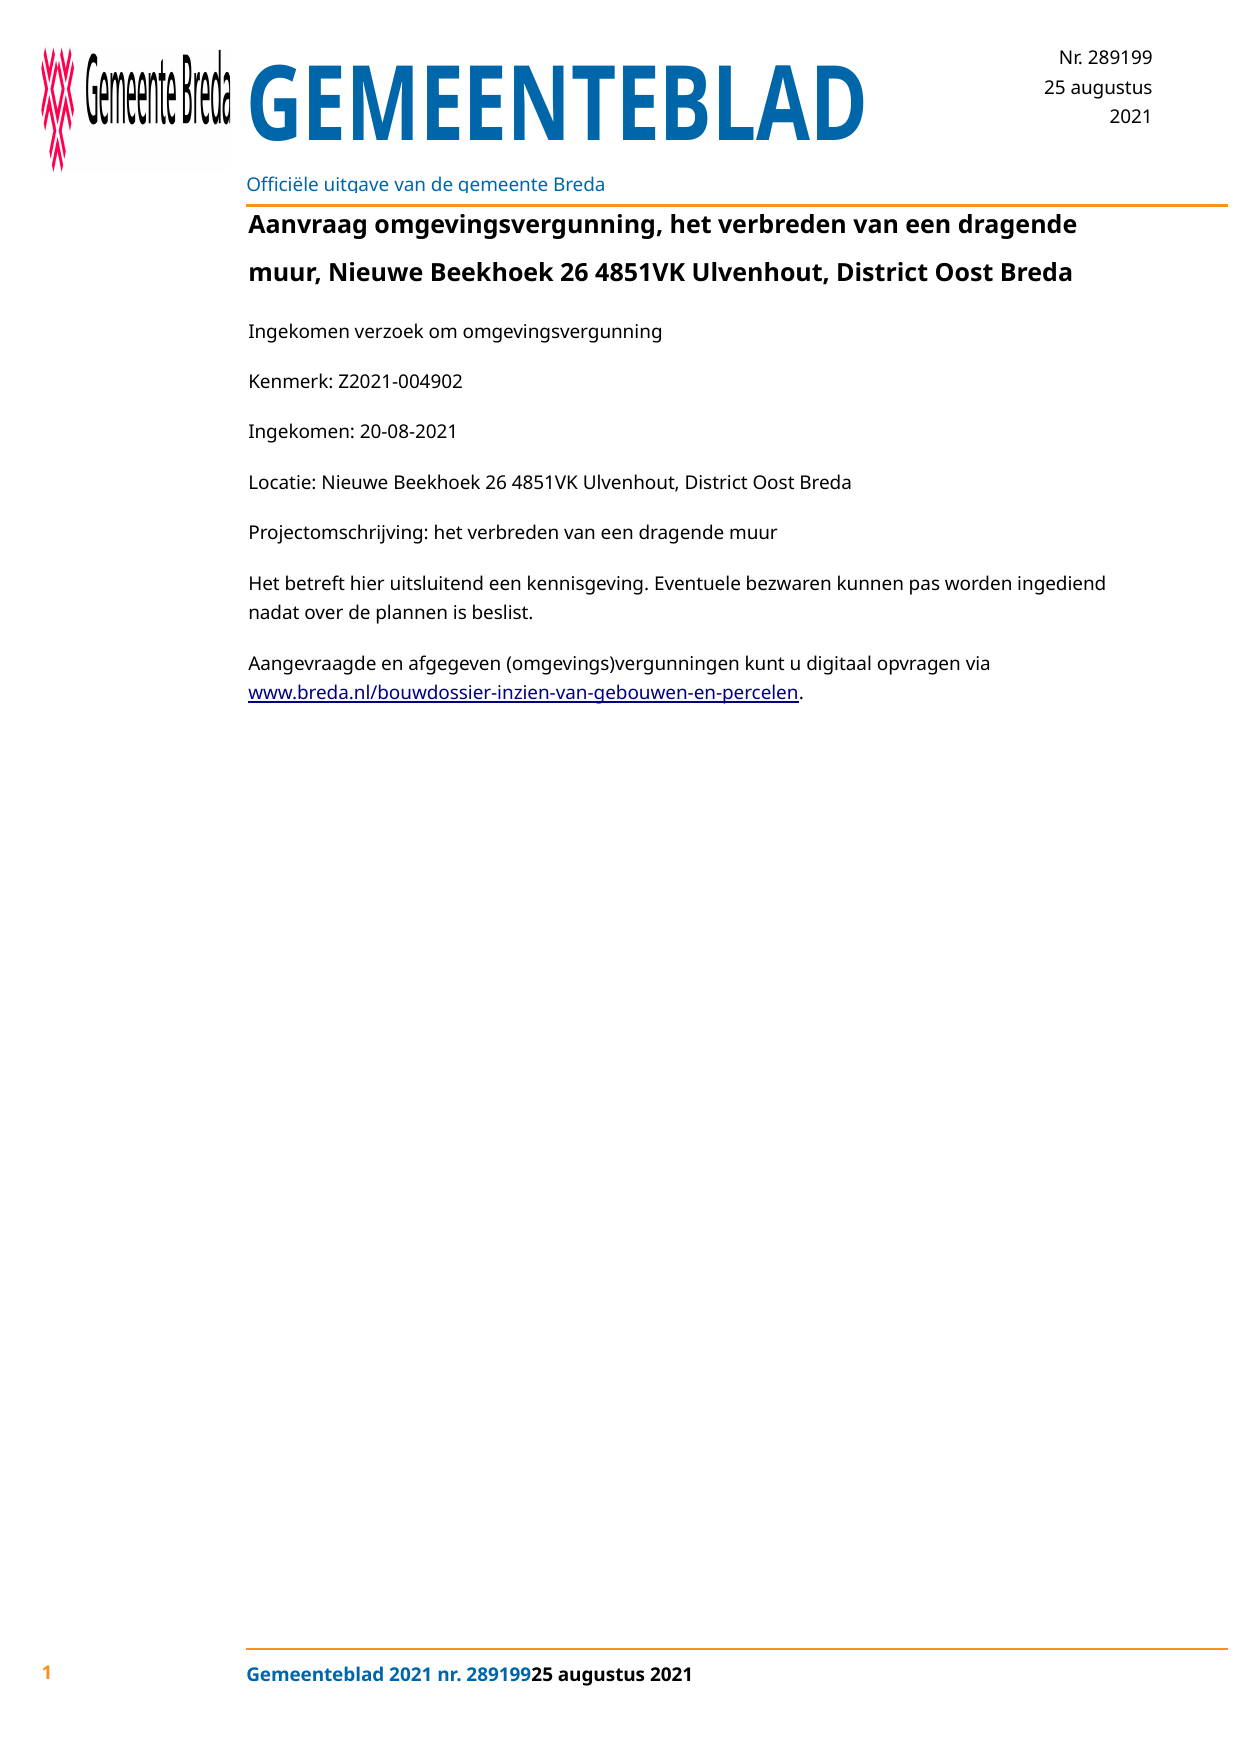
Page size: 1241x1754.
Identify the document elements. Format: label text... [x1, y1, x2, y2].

text Locatie: Nieuwe Beekhoek 26 4851VK Ulvenhout, District Oost Breda [248, 469, 1152, 495]
text Projectomschrijving: het verbreden van een dragende muur [248, 519, 1152, 545]
picture [41, 47, 231, 172]
text Ingekomen: 20-08-2021 [248, 419, 1152, 444]
text Kenmerk: Z2021-004902 [248, 368, 1152, 394]
text Het betreft hier uitsluitend een kennisgeving. Eventuele bezwaren kunnen pas worden ingediend nadat over de plannen is beslist. [248, 570, 1152, 625]
text Ingekomen verzoek om omgevingsvergunning [248, 318, 1152, 344]
text Aanvraag omgevingsvergunning, het verbreden van een dragende muur, Nieuwe Beekhoek 26 4851VK Ulvenhout, District Oost Breda [248, 207, 1152, 288]
text Aangevraagde en afgegeven (omgevings)vergunningen kunt u digitaal opvragen via www.breda.nl/bouwdossier-inzien-van-gebouwen-en-percelen. [248, 650, 1152, 705]
